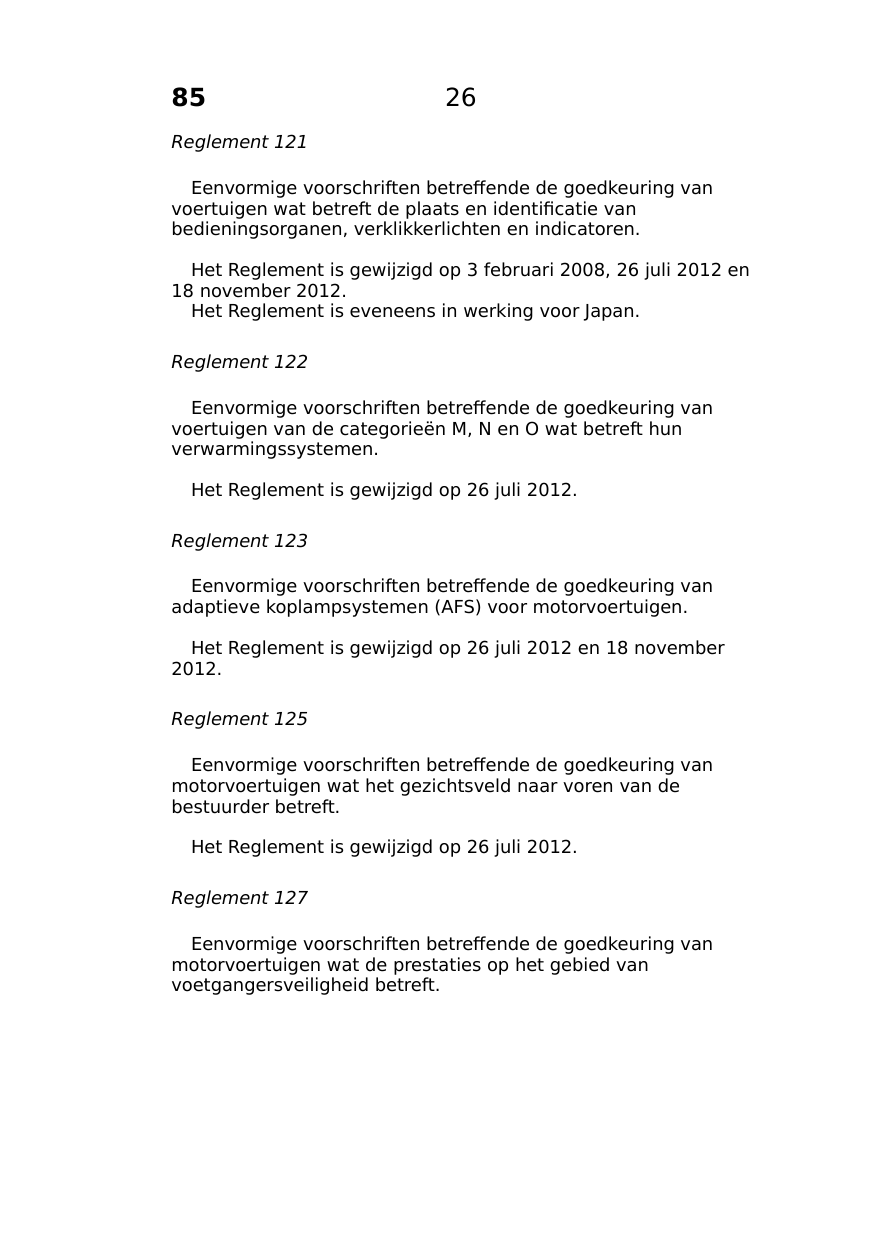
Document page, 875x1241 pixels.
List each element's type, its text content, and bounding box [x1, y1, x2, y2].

text Het Reglement is gewijzigd op 26 juli 2012. [171, 837, 756, 858]
text Eenvormige voorschriften betreffende de goedkeuring van voertuigen van de categorieën M, N en O wat betreft hun verwarmingssystemen. [171, 398, 756, 460]
subtitle Reglement 122 [171, 352, 756, 373]
text Het Reglement is gewijzigd op 3 februari 2008, 26 juli 2012 en 18 november 2012. [171, 260, 756, 301]
text Eenvormige voorschriften betreffende de goedkeuring van motorvoertuigen wat de prestaties op het gebied van voetgangersveiligheid betreft. [171, 934, 756, 996]
subtitle Reglement 123 [171, 531, 756, 551]
text Eenvormige voorschriften betreffende de goedkeuring van voertuigen wat betreft de plaats en identificatie van bedieningsorganen, verklikkerlichten en indicatoren. [171, 178, 756, 240]
text Eenvormige voorschriften betreffende de goedkeuring van adaptieve koplampsystemen (AFS) voor motorvoertuigen. [171, 576, 756, 618]
subtitle Reglement 121 [171, 132, 756, 153]
subtitle Reglement 125 [171, 709, 756, 730]
subtitle Reglement 127 [171, 888, 756, 909]
text Het Reglement is gewijzigd op 26 juli 2012. [171, 480, 756, 501]
text Het Reglement is gewijzigd op 26 juli 2012 en 18 november 2012. [171, 638, 756, 679]
text Het Reglement is eveneens in werking voor Japan. [171, 301, 756, 322]
text Eenvormige voorschriften betreffende de goedkeuring van motorvoertuigen wat het gezichtsveld naar voren van de bestuurder betreft. [171, 755, 756, 817]
